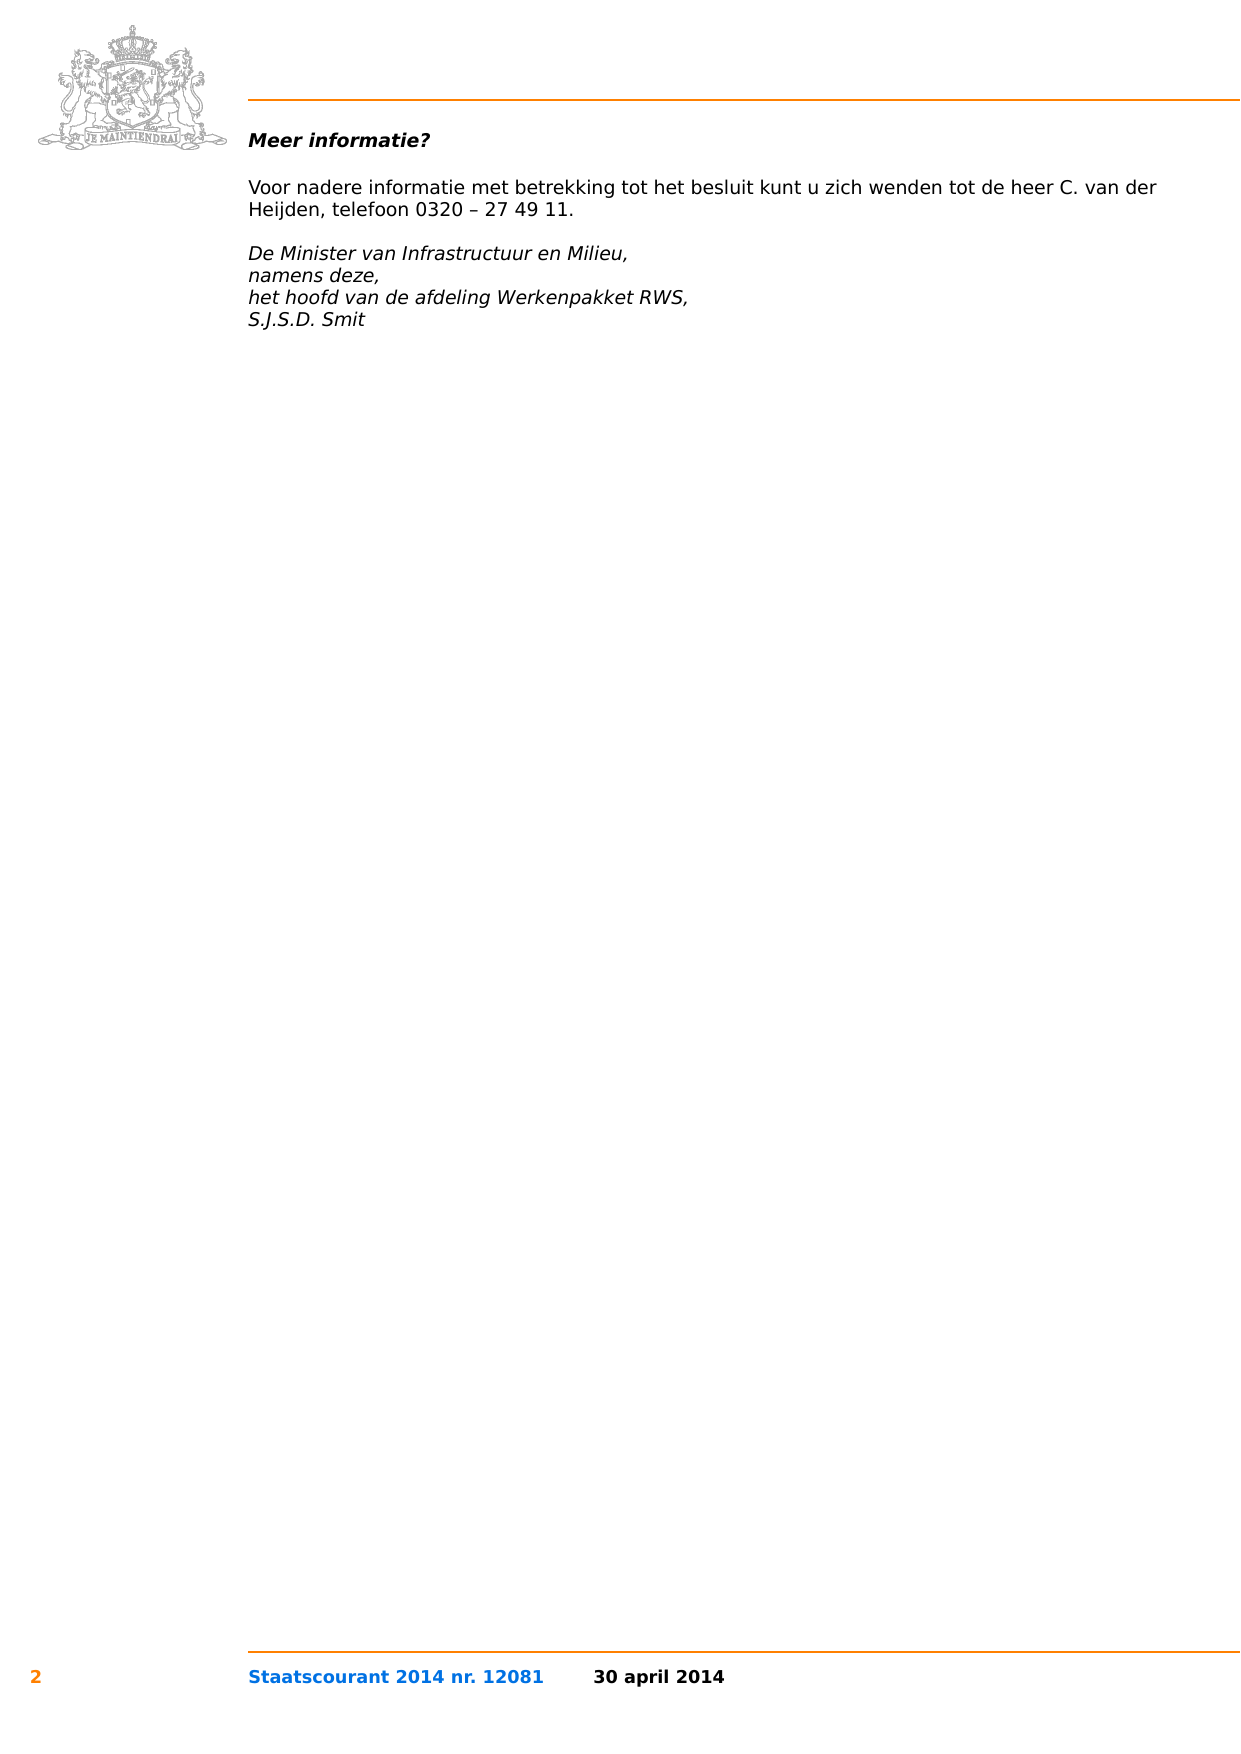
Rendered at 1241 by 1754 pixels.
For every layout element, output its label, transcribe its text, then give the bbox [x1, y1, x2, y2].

text Voor nadere informatie met betrekking tot het besluit kunt u zich wenden tot de heer C. van der Heijden, telefoon 0320 – 27 49 11. [248, 177, 1163, 221]
subtitle Meer informatie? [248, 130, 1163, 152]
picture [38, 25, 227, 150]
text De Minister van Infrastructuur en Milieu, namens deze, het hoofd van de afdeling Werkenpakket RWS, S.J.S.D. Smit [248, 243, 1163, 331]
